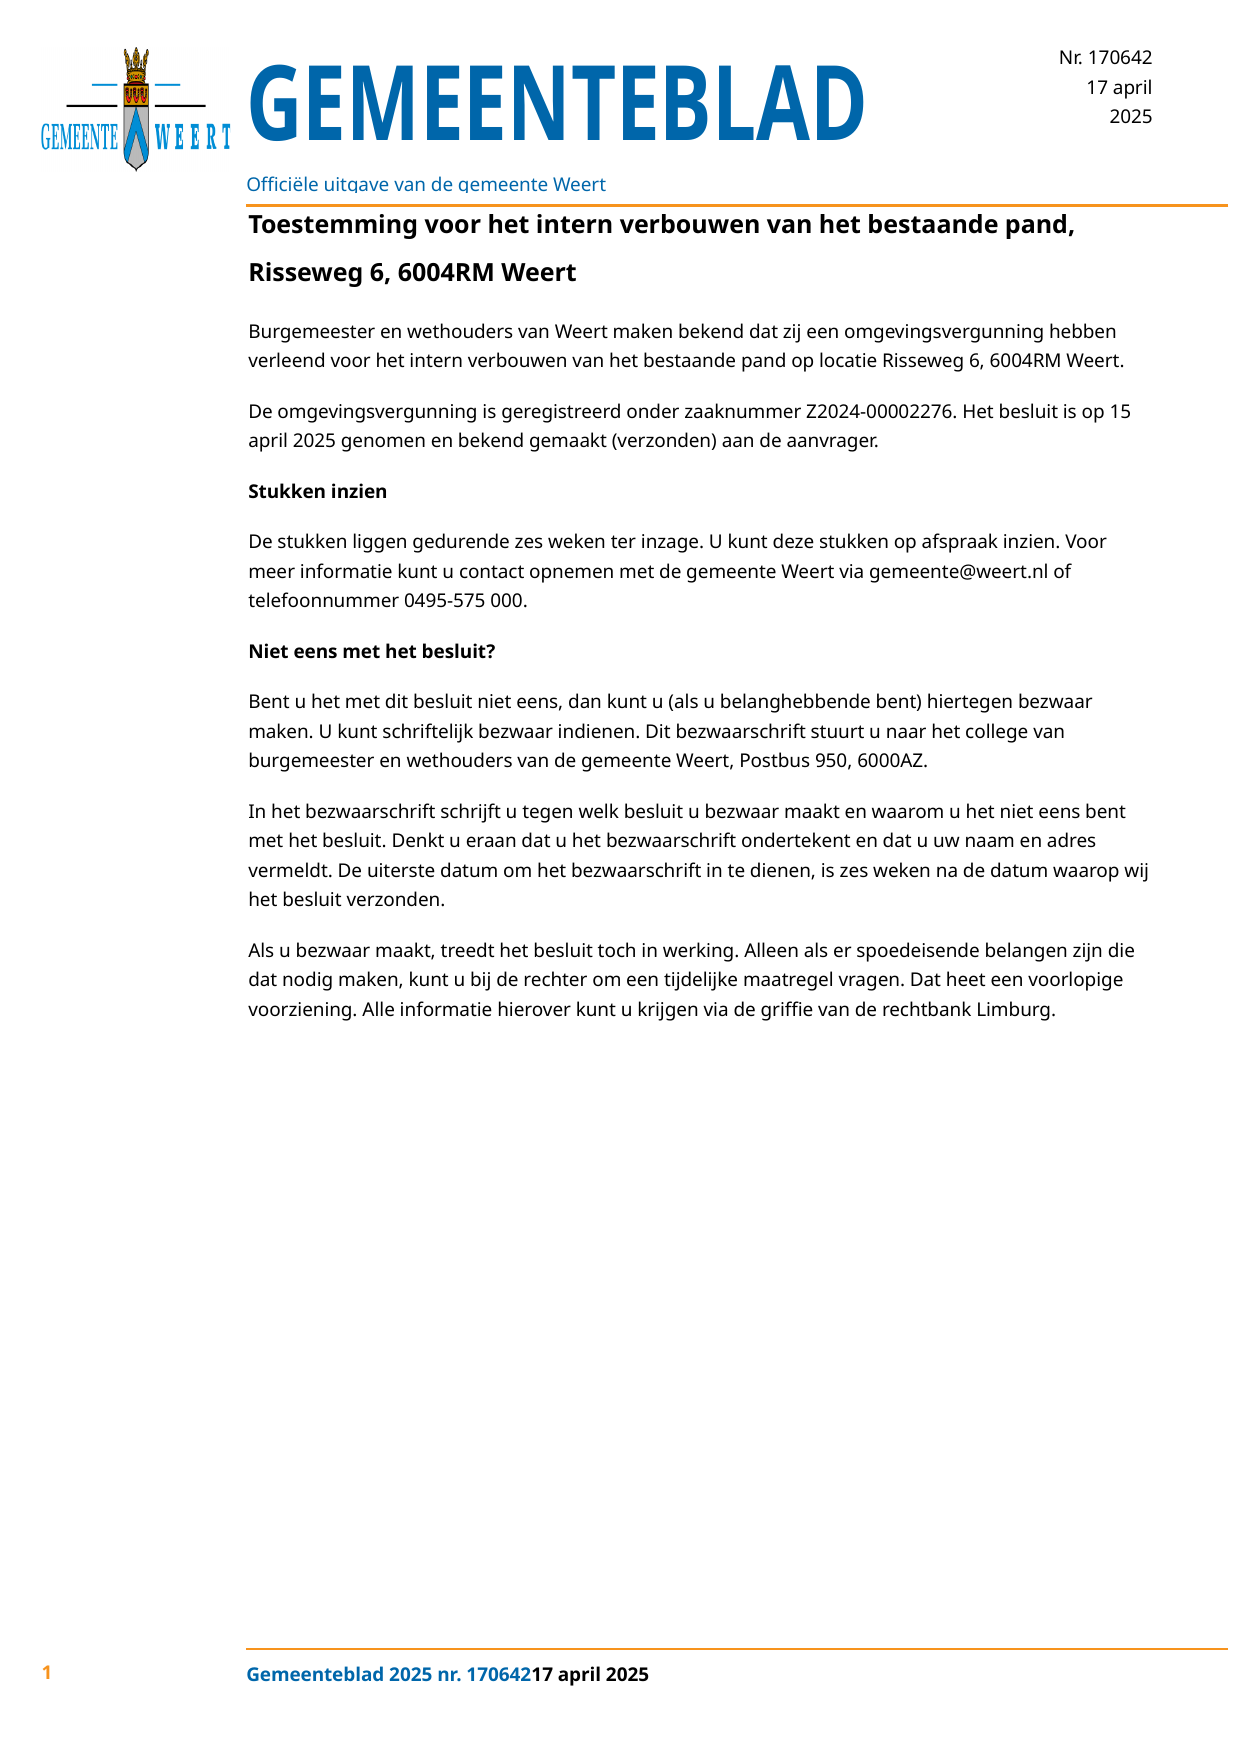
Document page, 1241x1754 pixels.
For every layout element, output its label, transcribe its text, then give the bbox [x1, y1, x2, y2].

text Burgemeester en wethouders van Weert maken bekend dat zij een omgevingsvergunning hebben verleend voor het intern verbouwen van het bestaande pand op locatie Risseweg 6, 6004RM Weert. [248, 318, 1152, 373]
text De stukken liggen gedurende zes weken ter inzage. U kunt deze stukken op afspraak inzien. Voor meer informatie kunt u contact opnemen met de gemeente Weert via gemeente@weert.nl of telefoonnummer 0495-575 000. [248, 528, 1152, 613]
text Toestemming voor het intern verbouwen van het bestaande pand, Risseweg 6, 6004RM Weert [248, 207, 1152, 288]
text De omgevingsvergunning is geregistreerd onder zaaknummer Z2024-00002276. Het besluit is op 15 april 2025 genomen en bekend gemaakt (verzonden) aan de aanvrager. [248, 398, 1152, 453]
text Als u bezwaar maakt, treedt het besluit toch in werking. Alleen als er spoedeisende belangen zijn die dat nodig maken, kunt u bij de rechter om een tijdelijke maatregel vragen. Dat heet een voorlopige voorziening. Alle informatie hierover kunt u krijgen via de griffie van de rechtbank Limburg. [248, 937, 1152, 1022]
picture [41, 47, 231, 172]
text Bent u het met dit besluit niet eens, dan kunt u (als u belanghebbende bent) hiertegen bezwaar maken. U kunt schriftelijk bezwaar indienen. Dit bezwaarschrift stuurt u naar het college van burgemeester en wethouders van de gemeente Weert, Postbus 950, 6000AZ. [248, 688, 1152, 773]
text In het bezwaarschrift schrijft u tegen welk besluit u bezwaar maakt en waarom u het niet eens bent met het besluit. Denkt u eraan dat u het bezwaarschrift ondertekent en dat u uw naam en adres vermeldt. De uiterste datum om het bezwaarschrift in te dienen, is zes weken na de datum waarop wij het besluit verzonden. [248, 798, 1152, 912]
text Niet eens met het besluit? [248, 638, 1152, 664]
text Stukken inzien [248, 478, 1152, 504]
